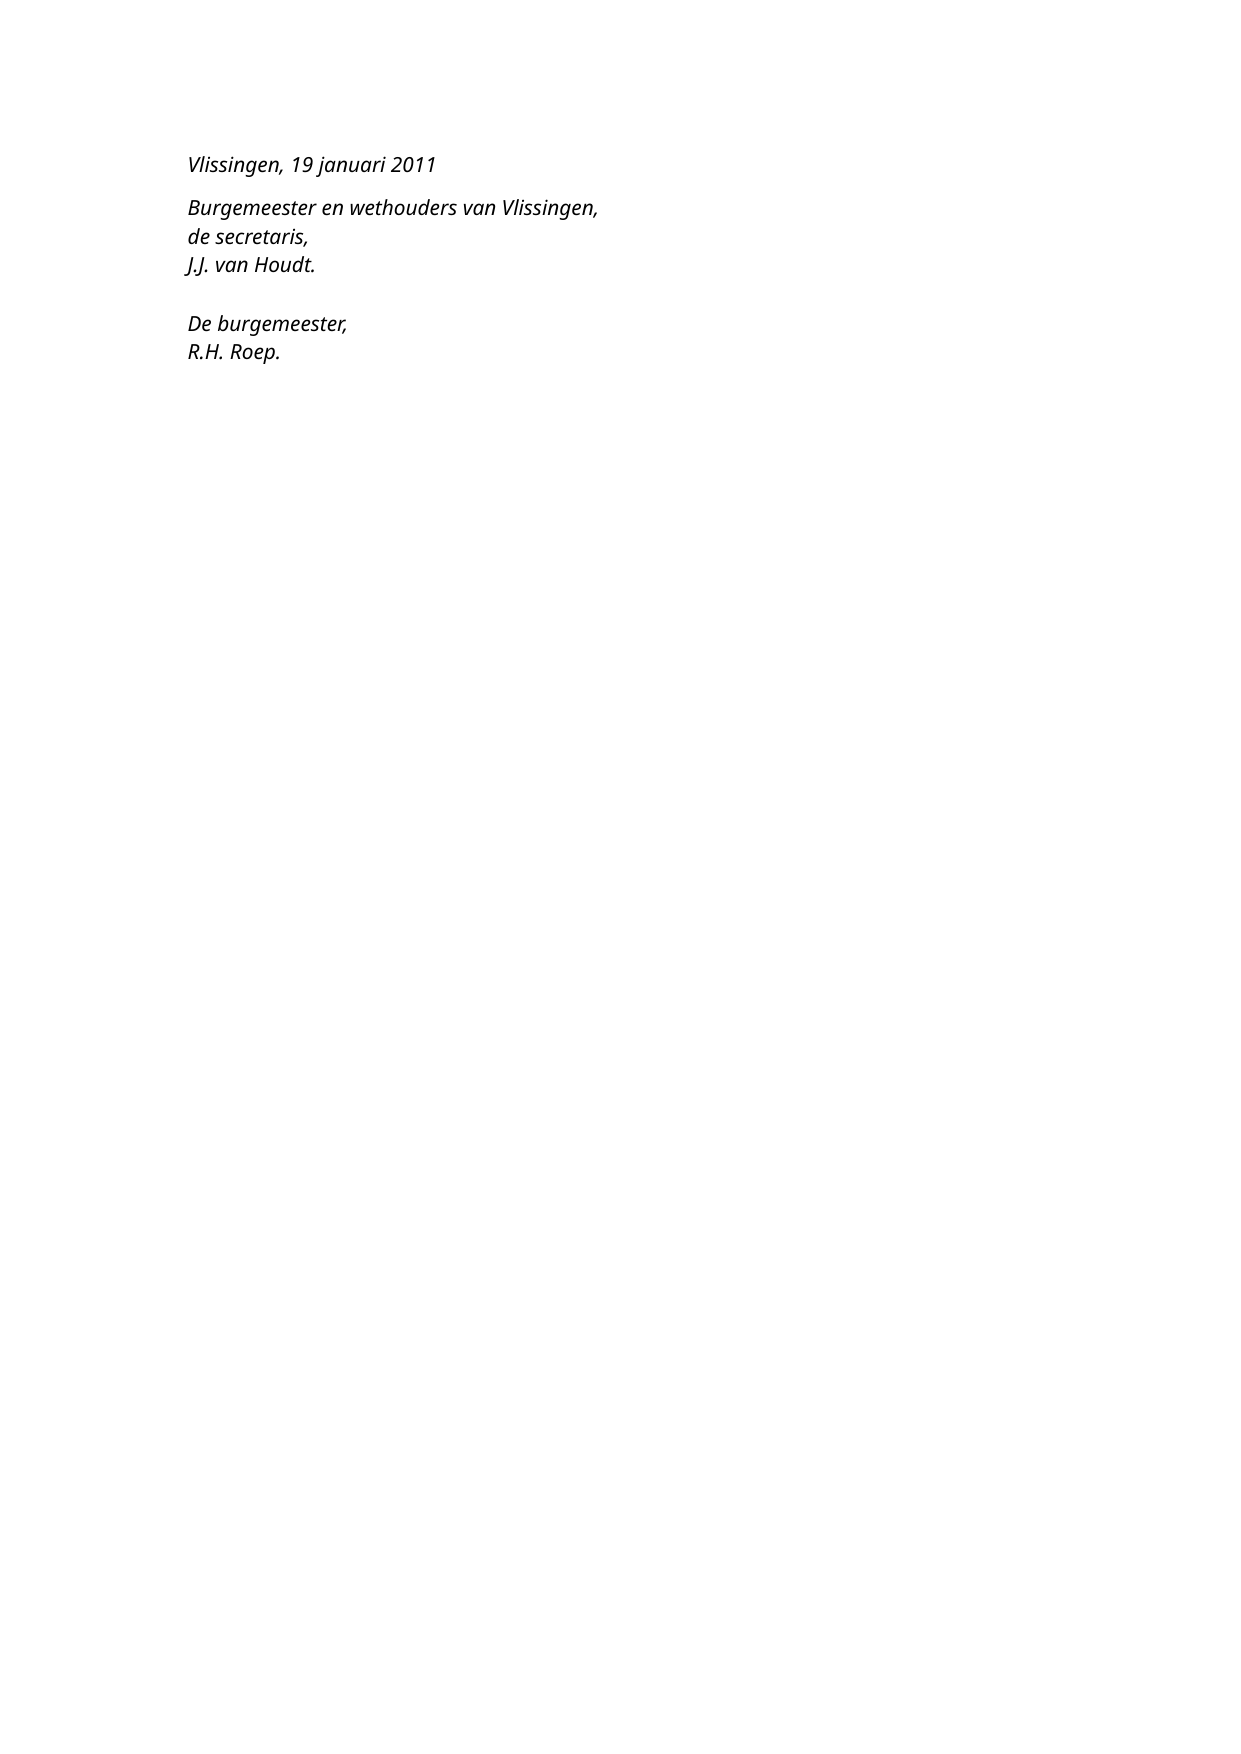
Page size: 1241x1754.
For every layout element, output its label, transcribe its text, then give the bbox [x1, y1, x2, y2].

text Vlissingen, 19 januari 2011 [187, 150, 1053, 178]
text R.H. Roep. [187, 337, 1053, 366]
text J.J. van Houdt. [187, 250, 1053, 279]
text Burgemeester en wethouders van Vlissingen, [187, 193, 1053, 222]
text De burgemeester, [187, 309, 1053, 337]
text de secretaris, [187, 222, 1053, 250]
